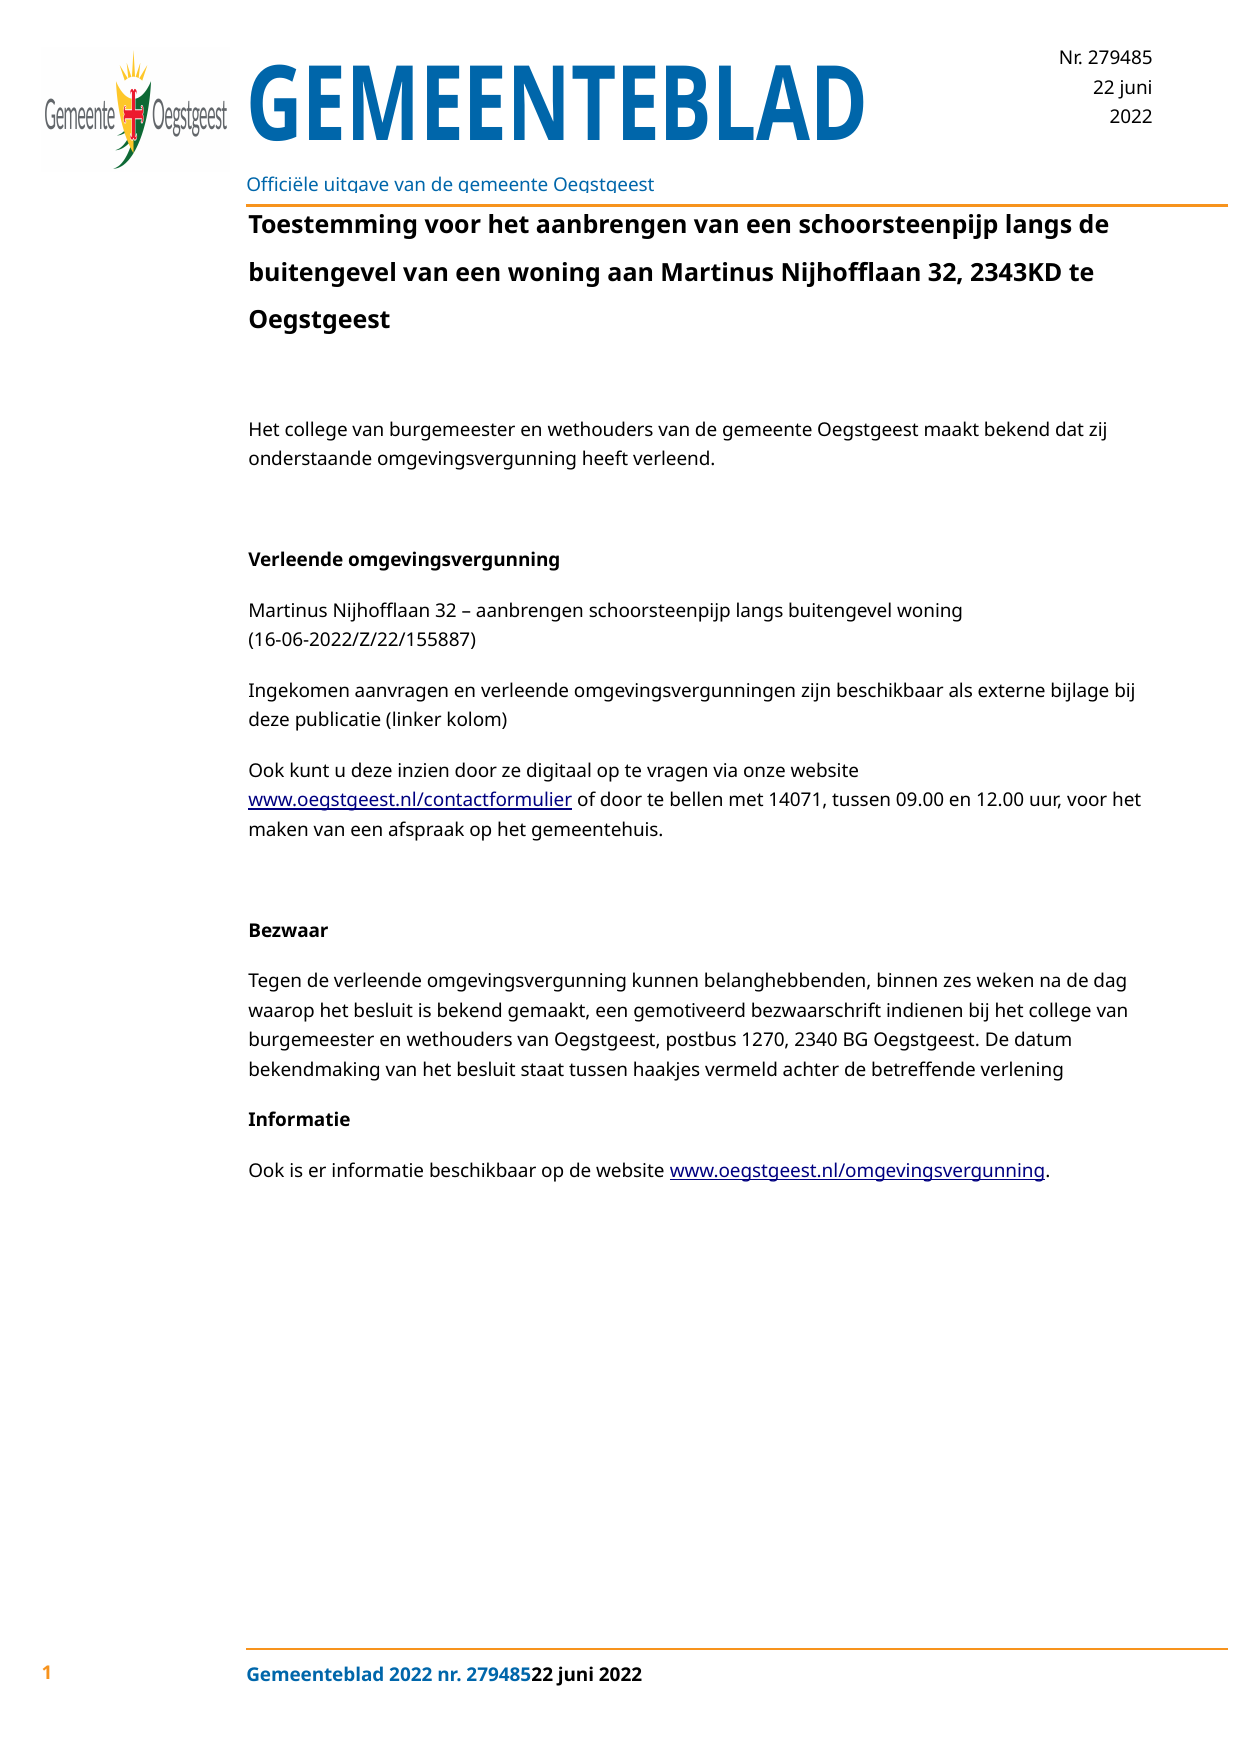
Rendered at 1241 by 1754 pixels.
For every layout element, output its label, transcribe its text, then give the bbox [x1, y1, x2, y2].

text Ook kunt u deze inzien door ze digitaal op te vragen via onze website www.oegstgeest.nl/contactformulier of door te bellen met 14071, tussen 09.00 en 12.00 uur, voor het maken van een afspraak op het gemeentehuis. [248, 757, 1152, 842]
text Martinus Nijhofflaan 32 – aanbrengen schoorsteenpijp langs buitengevel woning (16-06-2022/Z/22/155887) [248, 597, 1152, 652]
text Het college van burgemeester en wethouders van de gemeente Oegstgeest maakt bekend dat zij onderstaande omgevingsvergunning heeft verleend. [248, 416, 1152, 471]
text Informatie [248, 1106, 1152, 1132]
text Toestemming voor het aanbrengen van een schoorsteenpijp langs de buitengevel van een woning aan Martinus Nijhofflaan 32, 2343KD te Oegstgeest [248, 207, 1152, 336]
text Verleende omgevingsvergunning [248, 546, 1152, 572]
picture [41, 47, 231, 172]
text Tegen de verleende omgevingsvergunning kunnen belanghebbenden, binnen zes weken na de dag waarop het besluit is bekend gemaakt, een gemotiveerd bezwaarschrift indienen bij het college van burgemeester en wethouders van Oegstgeest, postbus 1270, 2340 BG Oegstgeest. De datum bekendmaking van het besluit staat tussen haakjes vermeld achter de betreffende verlening [248, 967, 1152, 1082]
text Ook is er informatie beschikbaar op de website www.oegstgeest.nl/omgevingsvergunning. [248, 1157, 1152, 1182]
text Bezwaar [248, 917, 1152, 942]
text Ingekomen aanvragen en verleende omgevingsvergunningen zijn beschikbaar als externe bijlage bij deze publicatie (linker kolom) [248, 677, 1152, 732]
